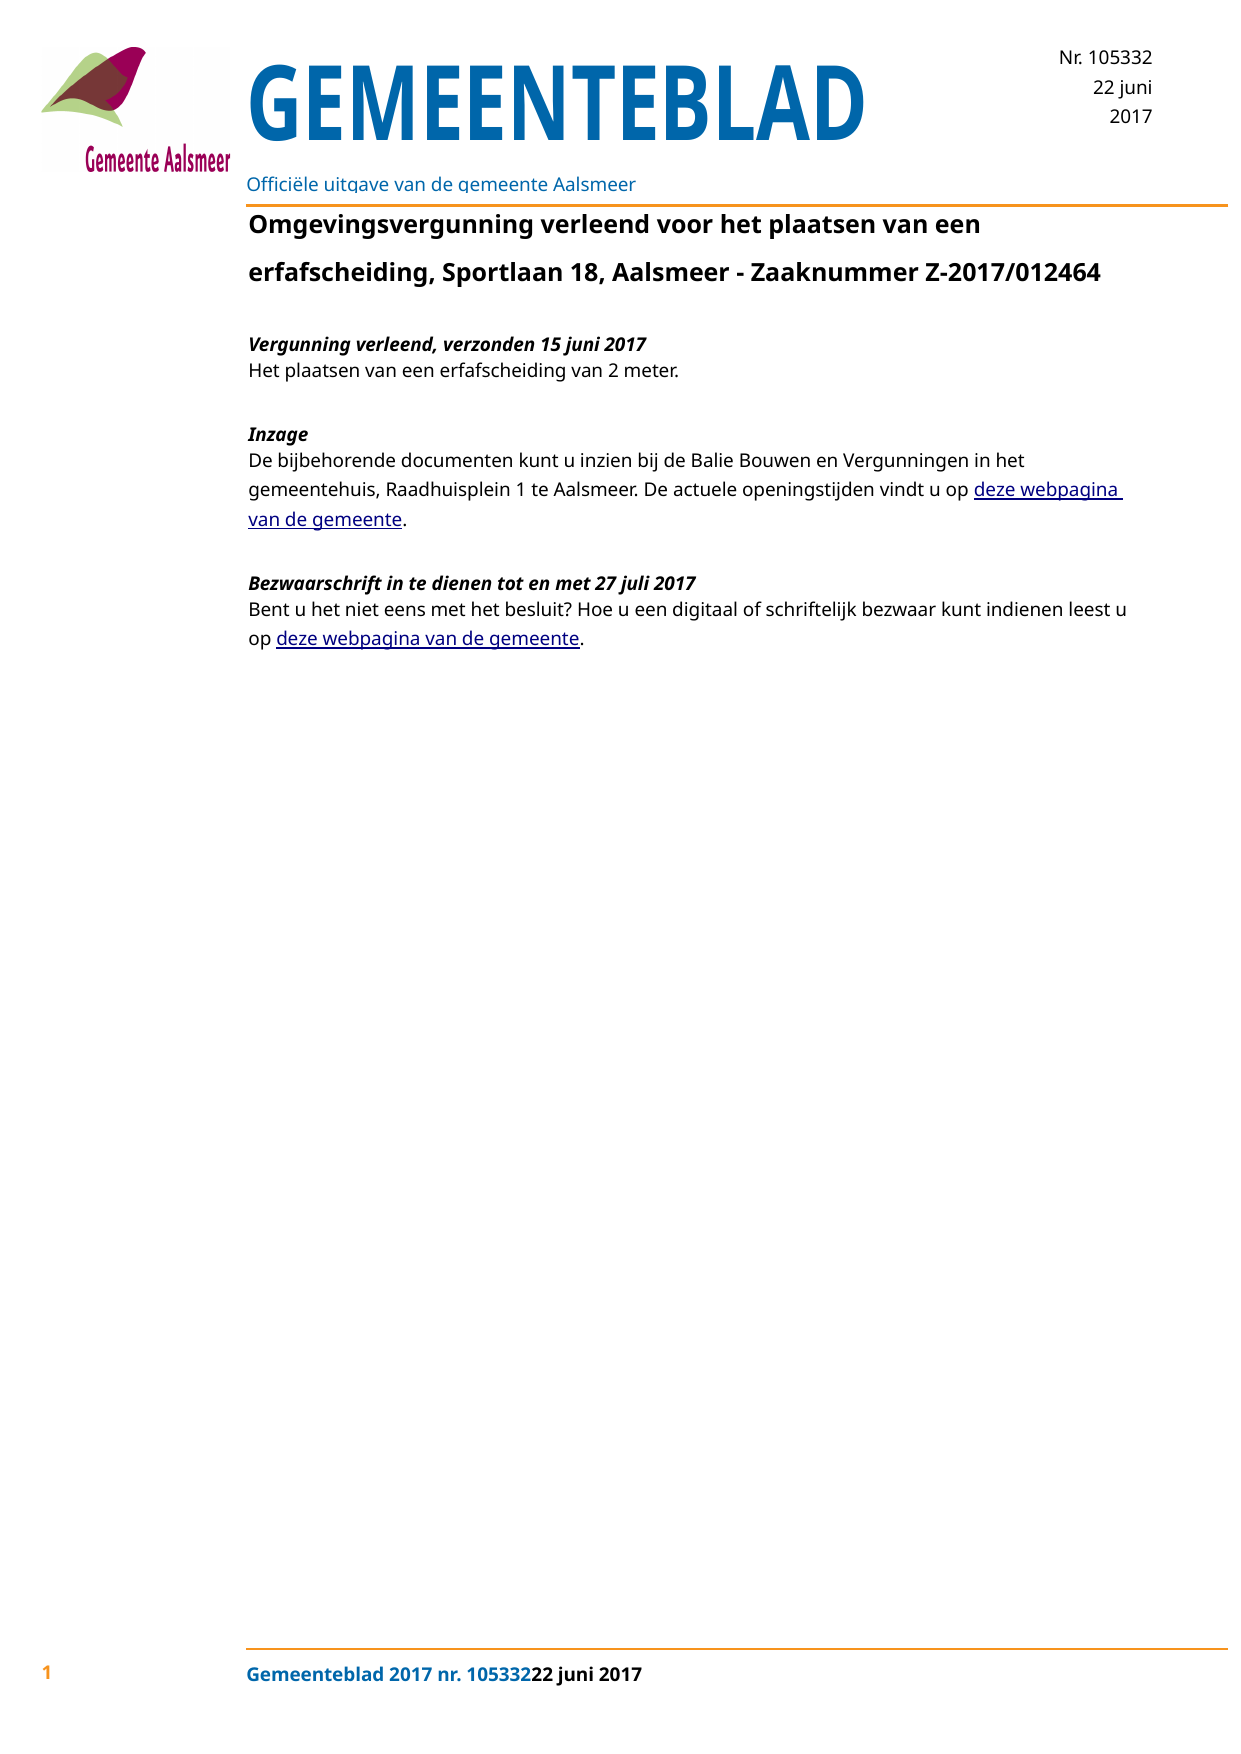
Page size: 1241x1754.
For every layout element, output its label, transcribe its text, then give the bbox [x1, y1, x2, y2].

picture [41, 47, 231, 172]
text Omgevingsvergunning verleend voor het plaatsen van een erfafscheiding, Sportlaan 18, Aalsmeer - Zaaknummer Z-2017/012464 [248, 207, 1152, 288]
text De bijbehorende documenten kunt u inzien bij de Balie Bouwen en Vergunningen in het gemeentehuis, Raadhuisplein 1 te Aalsmeer. De actuele openingstijden vindt u op deze webpagina van de gemeente. [248, 447, 1152, 532]
text Vergunning verleend, verzonden 15 juni 2017 [248, 331, 1152, 357]
text Bezwaarschrift in te dienen tot en met 27 juli 2017 [248, 570, 1152, 596]
text Bent u het niet eens met het besluit? Hoe u een digitaal of schriftelijk bezwaar kunt indienen leest u op deze webpagina van de gemeente. [248, 596, 1152, 651]
text Het plaatsen van een erfafscheiding van 2 meter. [248, 357, 1152, 383]
text Inzage [248, 421, 1152, 447]
